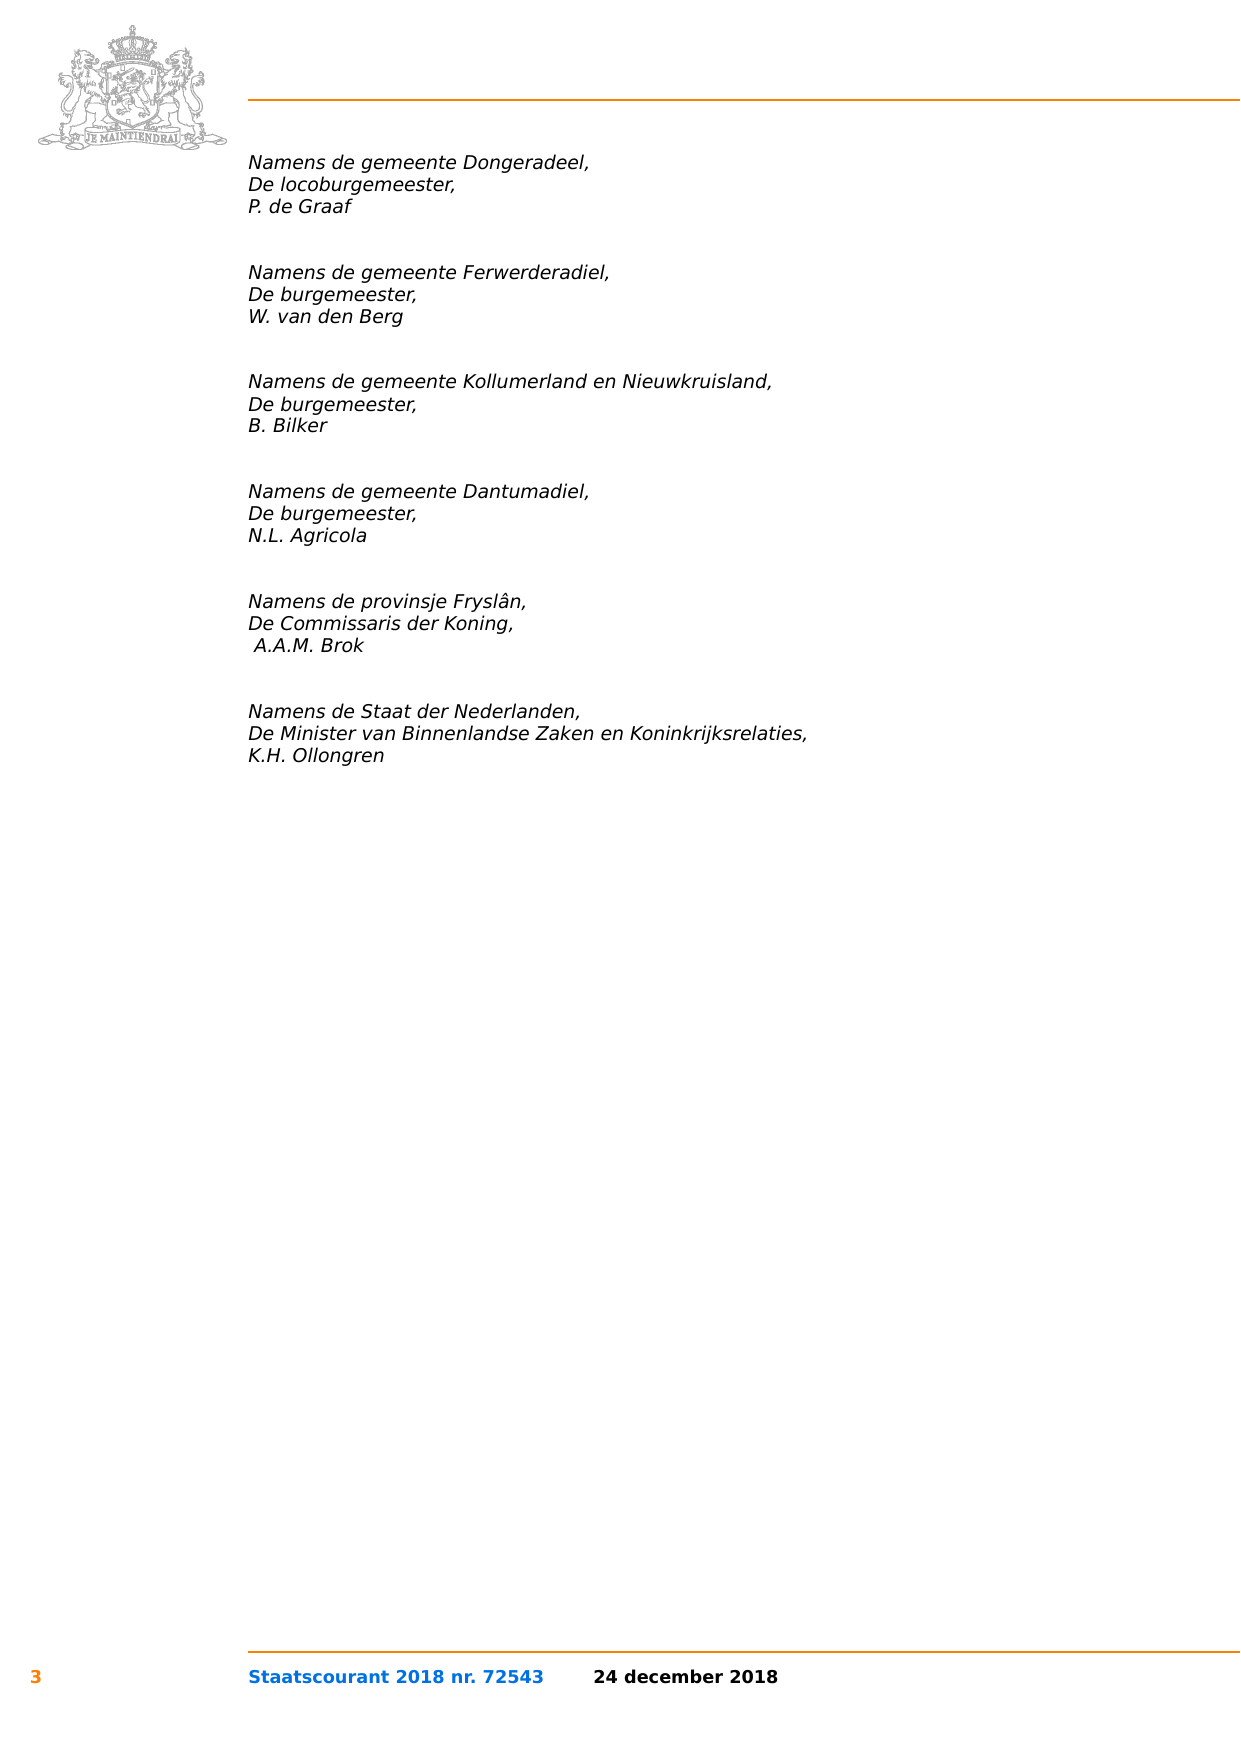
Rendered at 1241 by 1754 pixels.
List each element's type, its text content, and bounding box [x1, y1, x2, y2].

text Namens de gemeente Kollumerland en Nieuwkruisland, De burgemeester, B. Bilker [248, 349, 1163, 437]
text Namens de gemeente Dongeradeel, De locoburgemeester, P. de Graaf [248, 130, 1163, 218]
text Namens de gemeente Ferwerderadiel, De burgemeester, W. van den Berg [248, 240, 1163, 328]
picture [38, 25, 227, 150]
text Namens de provinsje Fryslân, De Commissaris der Koning, A.A.M. Brok [248, 569, 1163, 657]
text Namens de gemeente Dantumadiel, De burgemeester, N.L. Agricola [248, 459, 1163, 547]
text Namens de Staat der Nederlanden, De Minister van Binnenlandse Zaken en Koninkrijksrelaties, K.H. Ollongren [248, 679, 1163, 767]
